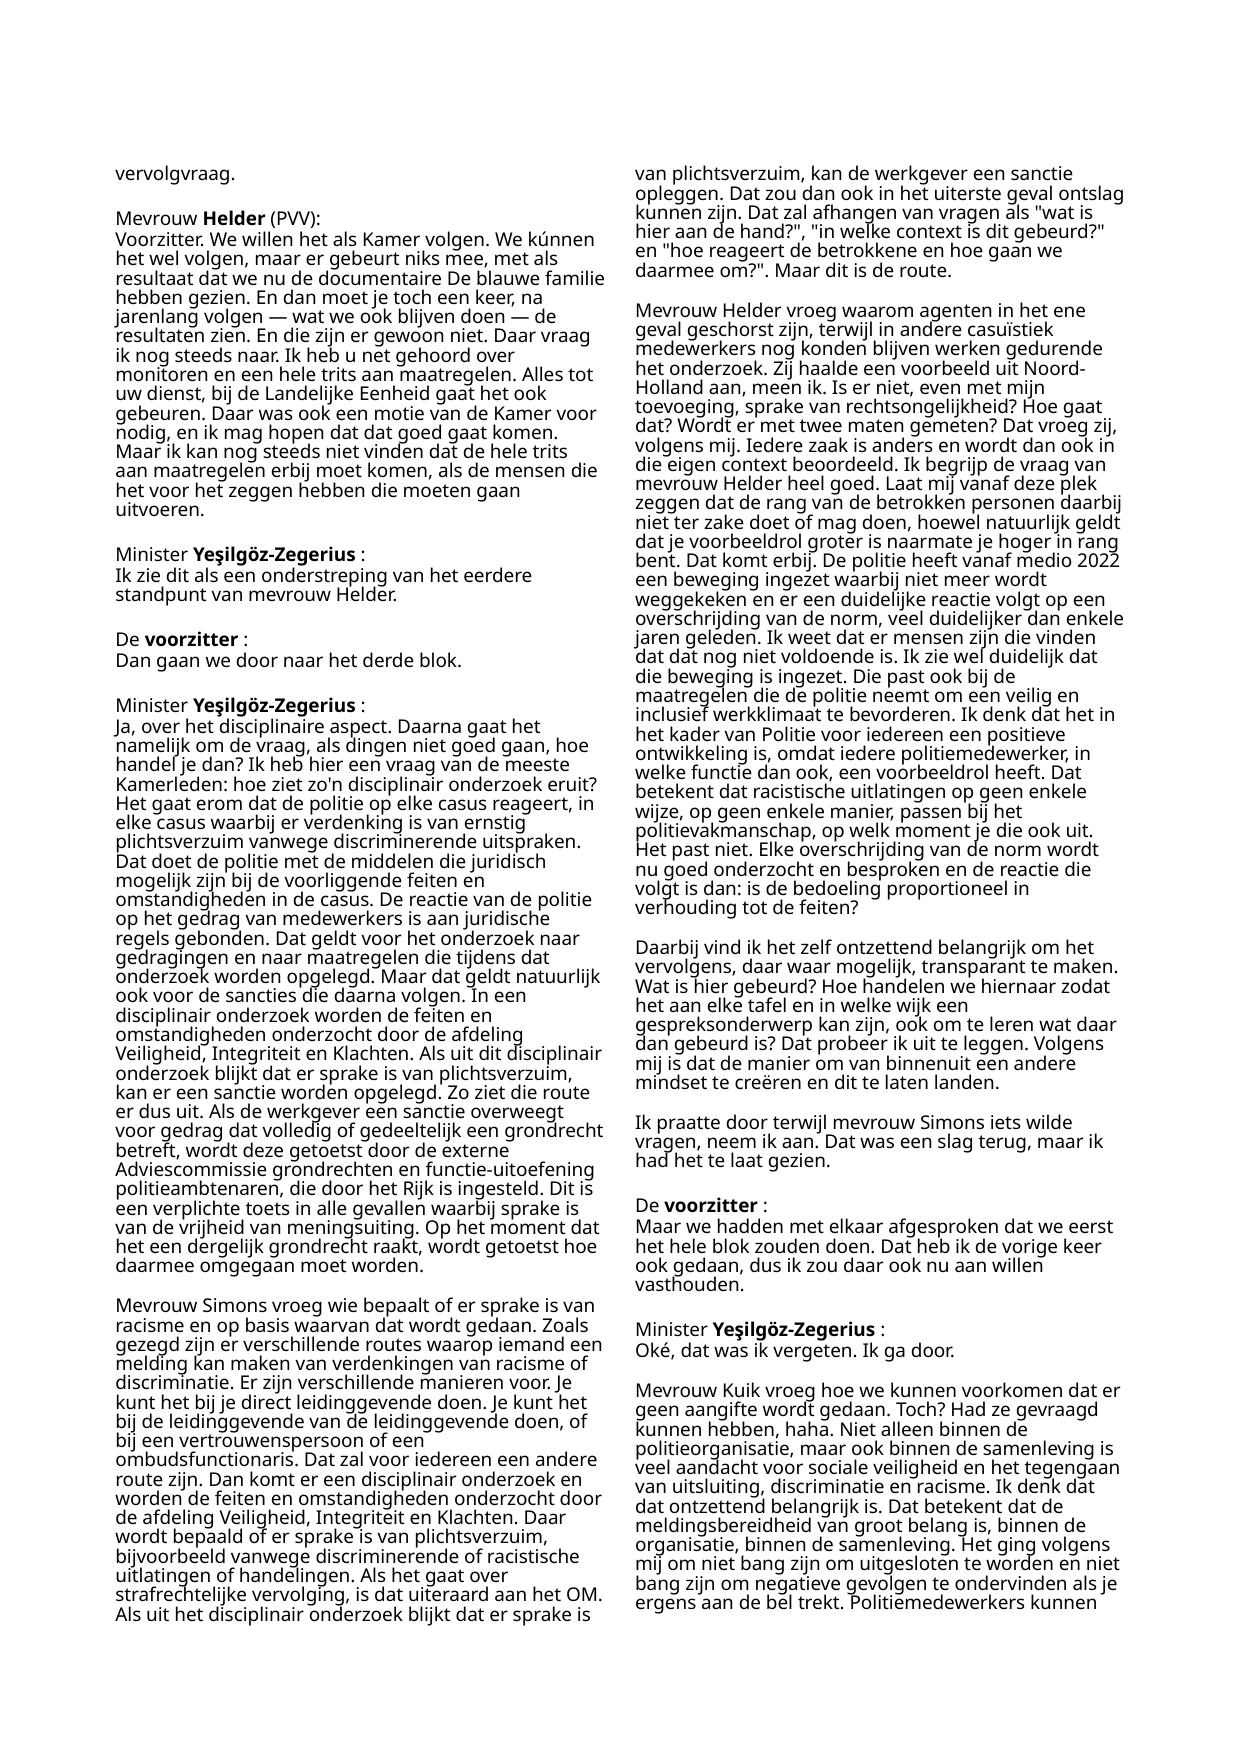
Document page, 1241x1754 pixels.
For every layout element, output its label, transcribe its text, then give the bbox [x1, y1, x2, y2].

text Dan gaan we door naar het derde blok. [115, 652, 605, 671]
text De voorzitter : [115, 626, 605, 652]
text Daarbij vind ik het zelf ontzettend belangrijk om het vervolgens, daar waar mogelijk, transparant te maken. Wat is hier gebeurd? Hoe handelen we hiernaar zodat het aan elke tafel en in welke wijk een gespreksonderwerp kan zijn, ook om te leren wat daar dan gebeurd is? Dat probeer ik uit te leggen. Volgens mij is dat de manier om van binnenuit een andere mindset te creëren en dit te laten landen. [635, 939, 1125, 1093]
text Ik zie dit als een onderstreping van het eerdere standpunt van mevrouw Helder. [115, 567, 605, 605]
text Mevrouw Helder vroeg waarom agenten in het ene geval geschorst zijn, terwijl in andere casuïstiek medewerkers nog konden blijven werken gedurende het onderzoek. Zij haalde een voorbeeld uit Noord-Holland aan, meen ik. Is er niet, even met mijn toevoeging, sprake van rechtsongelijkheid? Hoe gaat dat? Wordt er met twee maten gemeten? Dat vroeg zij, volgens mij. Iedere zaak is anders en wordt dan ook in die eigen context beoordeeld. Ik begrijp de vraag van mevrouw Helder heel goed. Laat mij vanaf deze plek zeggen dat de rang van de betrokken personen daarbij niet ter zake doet of mag doen, hoewel natuurlijk geldt dat je voorbeeldrol groter is naarmate je hoger in rang bent. Dat komt erbij. De politie heeft vanaf medio 2022 een beweging ingezet waarbij niet meer wordt weggekeken en er een duidelijke reactie volgt op een overschrijding van de norm, veel duidelijker dan enkele jaren geleden. Ik weet dat er mensen zijn die vinden dat dat nog niet voldoende is. Ik zie wel duidelijk dat die beweging is ingezet. Die past ook bij de maatregelen die de politie neemt om een veilig en inclusief werkklimaat te bevorderen. Ik denk dat het in het kader van Politie voor iedereen een positieve ontwikkeling is, omdat iedere politiemedewerker, in welke functie dan ook, een voorbeeldrol heeft. Dat betekent dat racistische uitlatingen op geen enkele wijze, op geen enkele manier, passen bij het politievakmanschap, op welk moment je die ook uit. Het past niet. Elke overschrijding van de norm wordt nu goed onderzocht en besproken en de reactie die volgt is dan: is de bedoeling proportioneel in verhouding tot de feiten? [635, 302, 1125, 918]
text Ja, over het disciplinaire aspect. Daarna gaat het namelijk om de vraag, als dingen niet goed gaan, hoe handel je dan? Ik heb hier een vraag van de meeste Kamerleden: hoe ziet zo'n disciplinair onderzoek eruit? Het gaat erom dat de politie op elke casus reageert, in elke casus waarbij er verdenking is van ernstig plichtsverzuim vanwege discriminerende uitspraken. Dat doet de politie met de middelen die juridisch mogelijk zijn bij de voorliggende feiten en omstandigheden in de casus. De reactie van de politie op het gedrag van medewerkers is aan juridische regels gebonden. Dat geldt voor het onderzoek naar gedragingen en naar maatregelen die tijdens dat onderzoek worden opgelegd. Maar dat geldt natuurlijk ook voor de sancties die daarna volgen. In een disciplinair onderzoek worden de feiten en omstandigheden onderzocht door de afdeling Veiligheid, Integriteit en Klachten. Als uit dit disciplinair onderzoek blijkt dat er sprake is van plichtsverzuim, kan er een sanctie worden opgelegd. Zo ziet die route er dus uit. Als de werkgever een sanctie overweegt voor gedrag dat volledig of gedeeltelijk een grondrecht betreft, wordt deze getoetst door de externe Adviescommissie grondrechten en functie-uitoefening politieambtenaren, die door het Rijk is ingesteld. Dit is een verplichte toets in alle gevallen waarbij sprake is van de vrijheid van meningsuiting. Op het moment dat het een dergelijk grondrecht raakt, wordt getoetst hoe daarmee omgegaan moet worden. [115, 718, 605, 1277]
text Mevrouw Helder (PVV): [115, 205, 605, 231]
text Ik praatte door terwijl mevrouw Simons iets wilde vragen, neem ik aan. Dat was een slag terug, maar ik had het te laat gezien. [635, 1114, 1125, 1172]
text Voorzitter. We willen het als Kamer volgen. We kúnnen het wel volgen, maar er gebeurt niks mee, met als resultaat dat we nu de documentaire De blauwe familie hebben gezien. En dan moet je toch een keer, na jarenlang volgen — wat we ook blijven doen — de resultaten zien. En die zijn er gewoon niet. Daar vraag ik nog steeds naar. Ik heb u net gehoord over monitoren en een hele trits aan maatregelen. Alles tot uw dienst, bij de Landelijke Eenheid gaat het ook gebeuren. Daar was ook een motie van de Kamer voor nodig, en ik mag hopen dat dat goed gaat komen. Maar ik kan nog steeds niet vinden dat de hele trits aan maatregelen erbij moet komen, als de mensen die het voor het zeggen hebben die moeten gaan uitvoeren. [115, 231, 605, 520]
text Oké, dat was ik vergeten. Ik ga door. [635, 1342, 1125, 1361]
text Minister Yeşilgöz-Zegerius : [115, 541, 605, 567]
text van plichtsverzuim, kan de werkgever een sanctie opleggen. Dat zou dan ook in het uiterste geval ontslag kunnen zijn. Dat zal afhangen van vragen als "wat is hier aan de hand?", "in welke context is dit gebeurd?" en "hoe reageert de betrokkene en hoe gaan we daarmee om?". Maar dit is de route. [635, 165, 1125, 281]
text Maar we hadden met elkaar afgesproken dat we eerst het hele blok zouden doen. Dat heb ik de vorige keer ook gedaan, dus ik zou daar ook nu aan willen vasthouden. [635, 1218, 1125, 1295]
text Minister Yeşilgöz-Zegerius : [635, 1316, 1125, 1342]
text vervolgvraag. [115, 165, 605, 184]
text Minister Yeşilgöz-Zegerius : [115, 692, 605, 718]
text Mevrouw Simons vroeg wie bepaalt of er sprake is van racisme en op basis waarvan dat wordt gedaan. Zoals gezegd zijn er verschillende routes waarop iemand een melding kan maken van verdenkingen van racisme of discriminatie. Er zijn verschillende manieren voor. Je kunt het bij je direct leidinggevende doen. Je kunt het bij de leidinggevende van de leidinggevende doen, of bij een vertrouwenspersoon of een ombudsfunctionaris. Dat zal voor iedereen een andere route zijn. Dan komt er een disciplinair onderzoek en worden de feiten en omstandigheden onderzocht door de afdeling Veiligheid, Integriteit en Klachten. Daar wordt bepaald of er sprake is van plichtsverzuim, bijvoorbeeld vanwege discriminerende of racistische uitlatingen of handelingen. Als het gaat over strafrechtelijke vervolging, is dat uiteraard aan het OM. Als uit het disciplinair onderzoek blijkt dat er sprake is [115, 1297, 605, 1625]
text Mevrouw Kuik vroeg hoe we kunnen voorkomen dat er geen aangifte wordt gedaan. Toch? Had ze gevraagd kunnen hebben, haha. Niet alleen binnen de politieorganisatie, maar ook binnen de samenleving is veel aandacht voor sociale veiligheid en het tegengaan van uitsluiting, discriminatie en racisme. Ik denk dat dat ontzettend belangrijk is. Dat betekent dat de meldingsbereidheid van groot belang is, binnen de organisatie, binnen de samenleving. Het ging volgens mij om niet bang zijn om uitgesloten te worden en niet bang zijn om negatieve gevolgen te ondervinden als je ergens aan de bel trekt. Politiemedewerkers kunnen [635, 1382, 1125, 1613]
text De voorzitter : [635, 1193, 1125, 1218]
